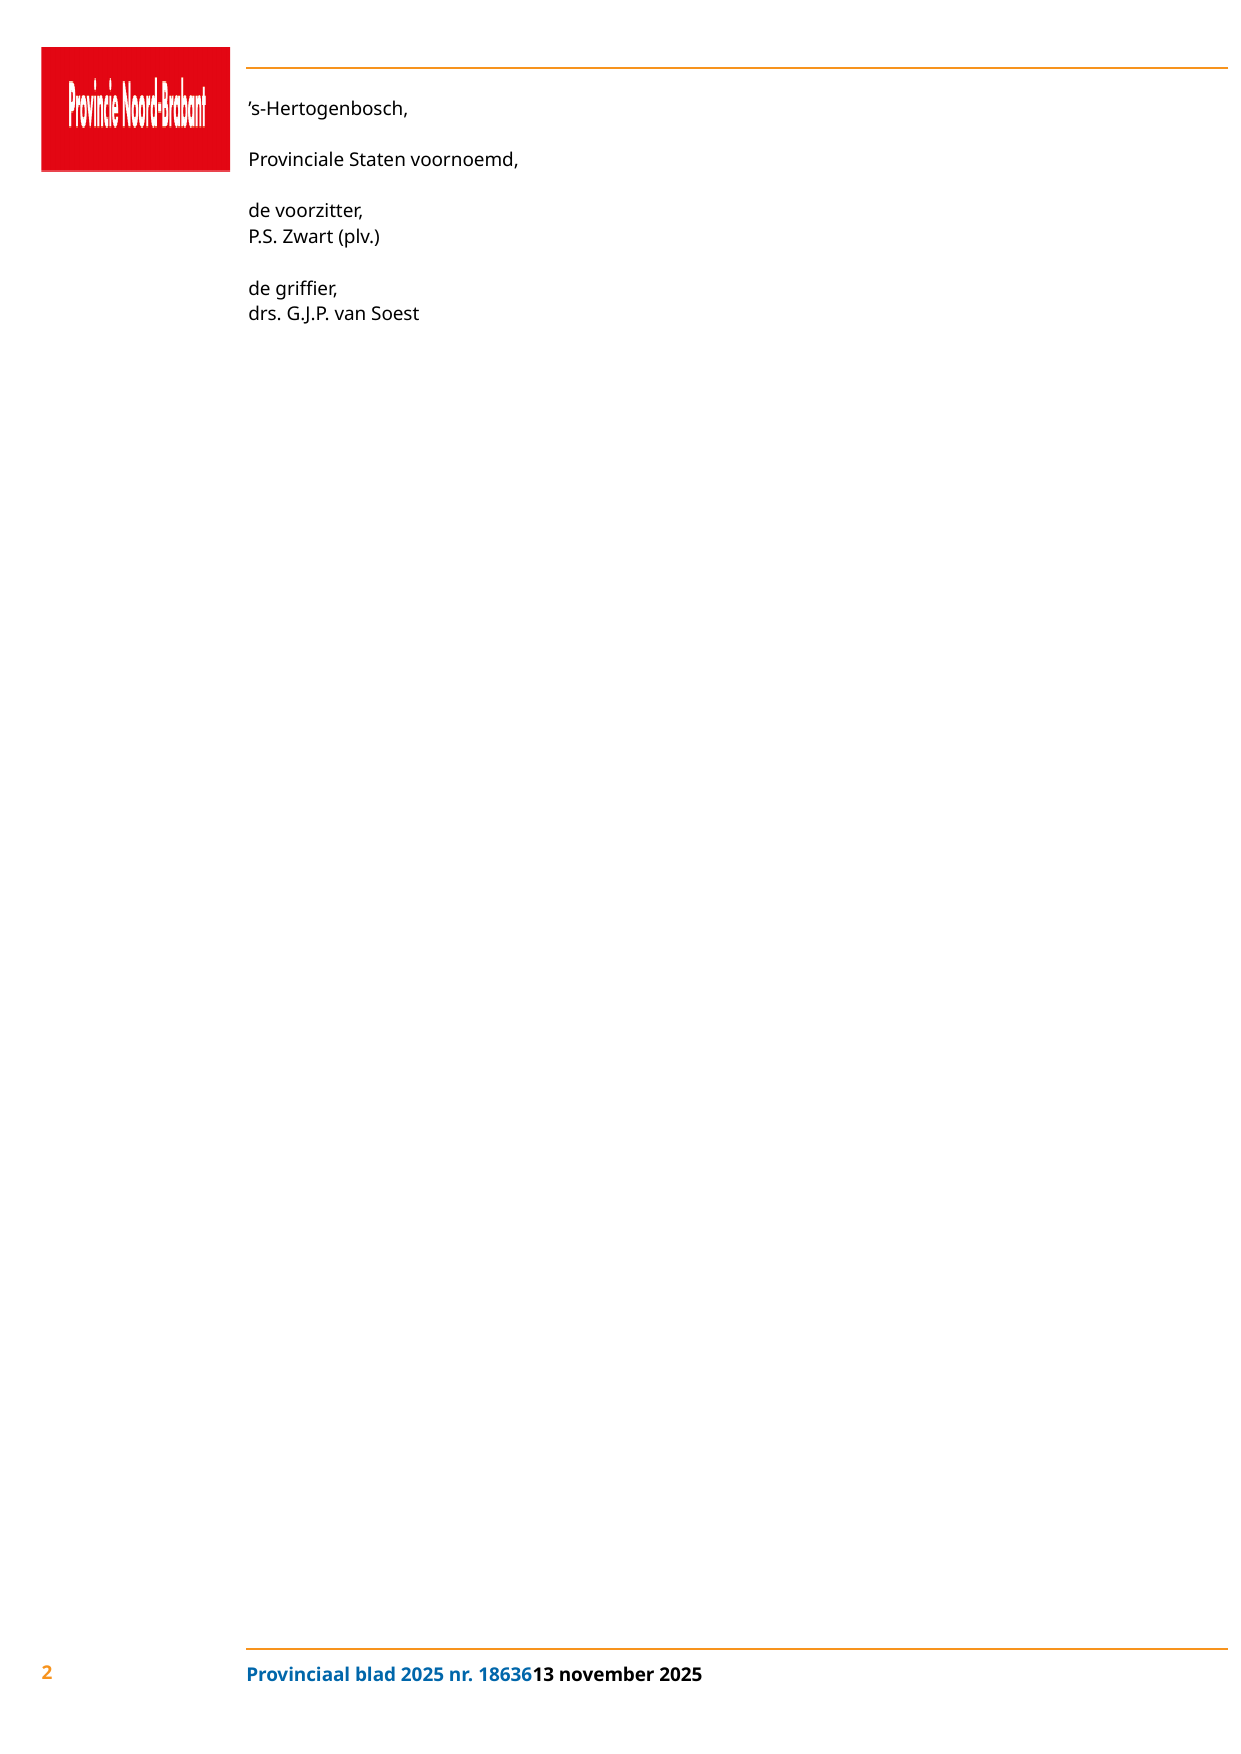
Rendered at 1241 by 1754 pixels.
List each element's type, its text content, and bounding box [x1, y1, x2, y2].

text drs. G.J.P. van Soest [248, 301, 1152, 326]
text P.S. Zwart (plv.) [248, 223, 1152, 249]
text ’s-Hertogenbosch, [248, 95, 1152, 121]
text Provinciale Staten voornoemd, [248, 146, 1152, 172]
text de griffier, [248, 275, 1152, 301]
text de voorzitter, [248, 198, 1152, 223]
picture [41, 47, 231, 172]
